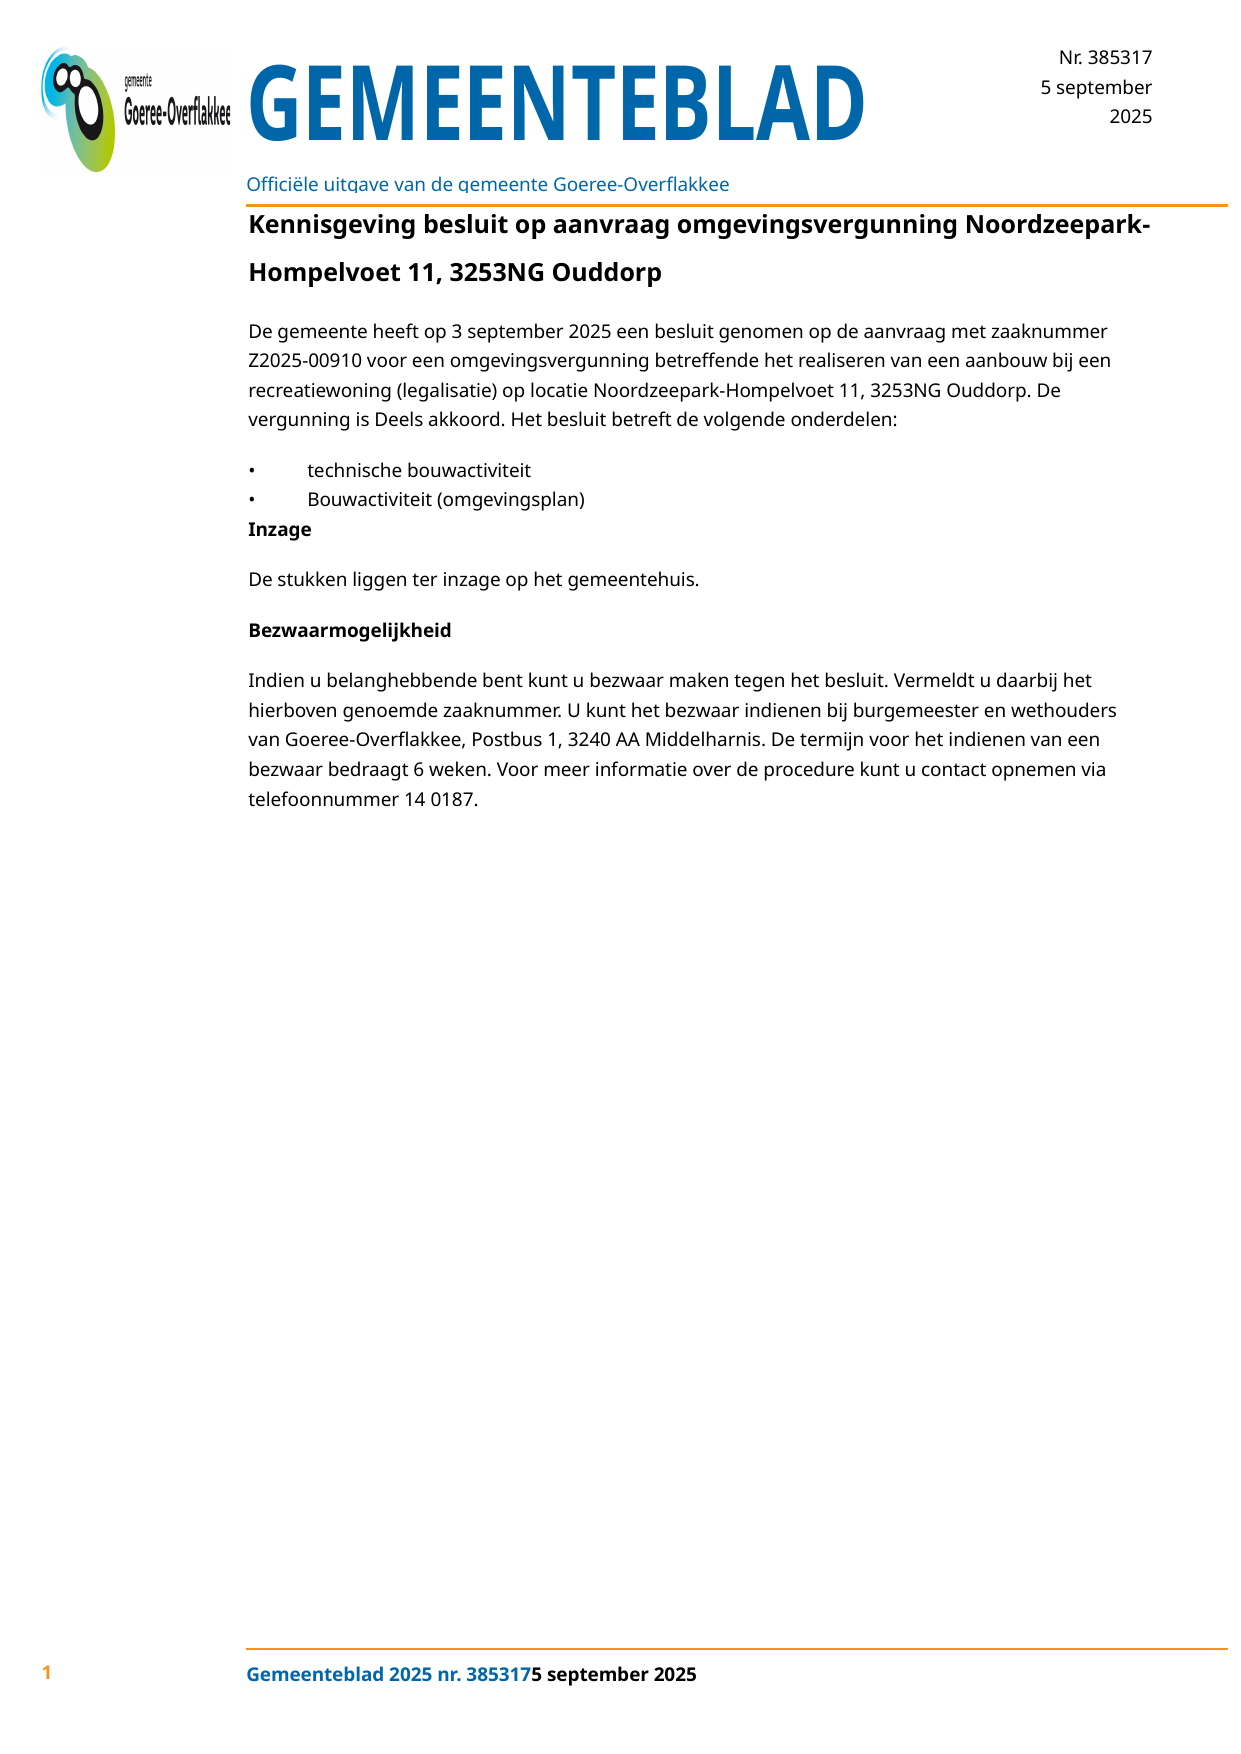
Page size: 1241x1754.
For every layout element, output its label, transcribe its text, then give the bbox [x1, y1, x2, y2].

list Bouwactiviteit (omgevingsplan) [248, 487, 1152, 512]
list technische bouwactiviteit [248, 457, 1152, 483]
text De stukken liggen ter inzage op het gemeentehuis. [248, 567, 1152, 592]
text Inzage [248, 516, 1152, 542]
text Bezwaarmogelijkheid [248, 617, 1152, 643]
text Indien u belanghebbende bent kunt u bezwaar maken tegen het besluit. Vermeldt u daarbij het hierboven genoemde zaaknummer. U kunt het bezwaar indienen bij burgemeester en wethouders van Goeree-Overflakkee, Postbus 1, 3240 AA Middelharnis. De termijn voor het indienen van een bezwaar bedraagt 6 weken. Voor meer informatie over de procedure kunt u contact opnemen via telefoonnummer 14 0187. [248, 667, 1152, 812]
picture [41, 47, 231, 172]
text De gemeente heeft op 3 september 2025 een besluit genomen op de aanvraag met zaaknummer Z2025-00910 voor een omgevingsvergunning betreffende het realiseren van een aanbouw bij een recreatiewoning (legalisatie) op locatie Noordzeepark-Hompelvoet 11, 3253NG Ouddorp. De vergunning is Deels akkoord. Het besluit betreft de volgende onderdelen: [248, 318, 1152, 432]
text Kennisgeving besluit op aanvraag omgevingsvergunning Noordzeepark-Hompelvoet 11, 3253NG Ouddorp [248, 207, 1152, 288]
